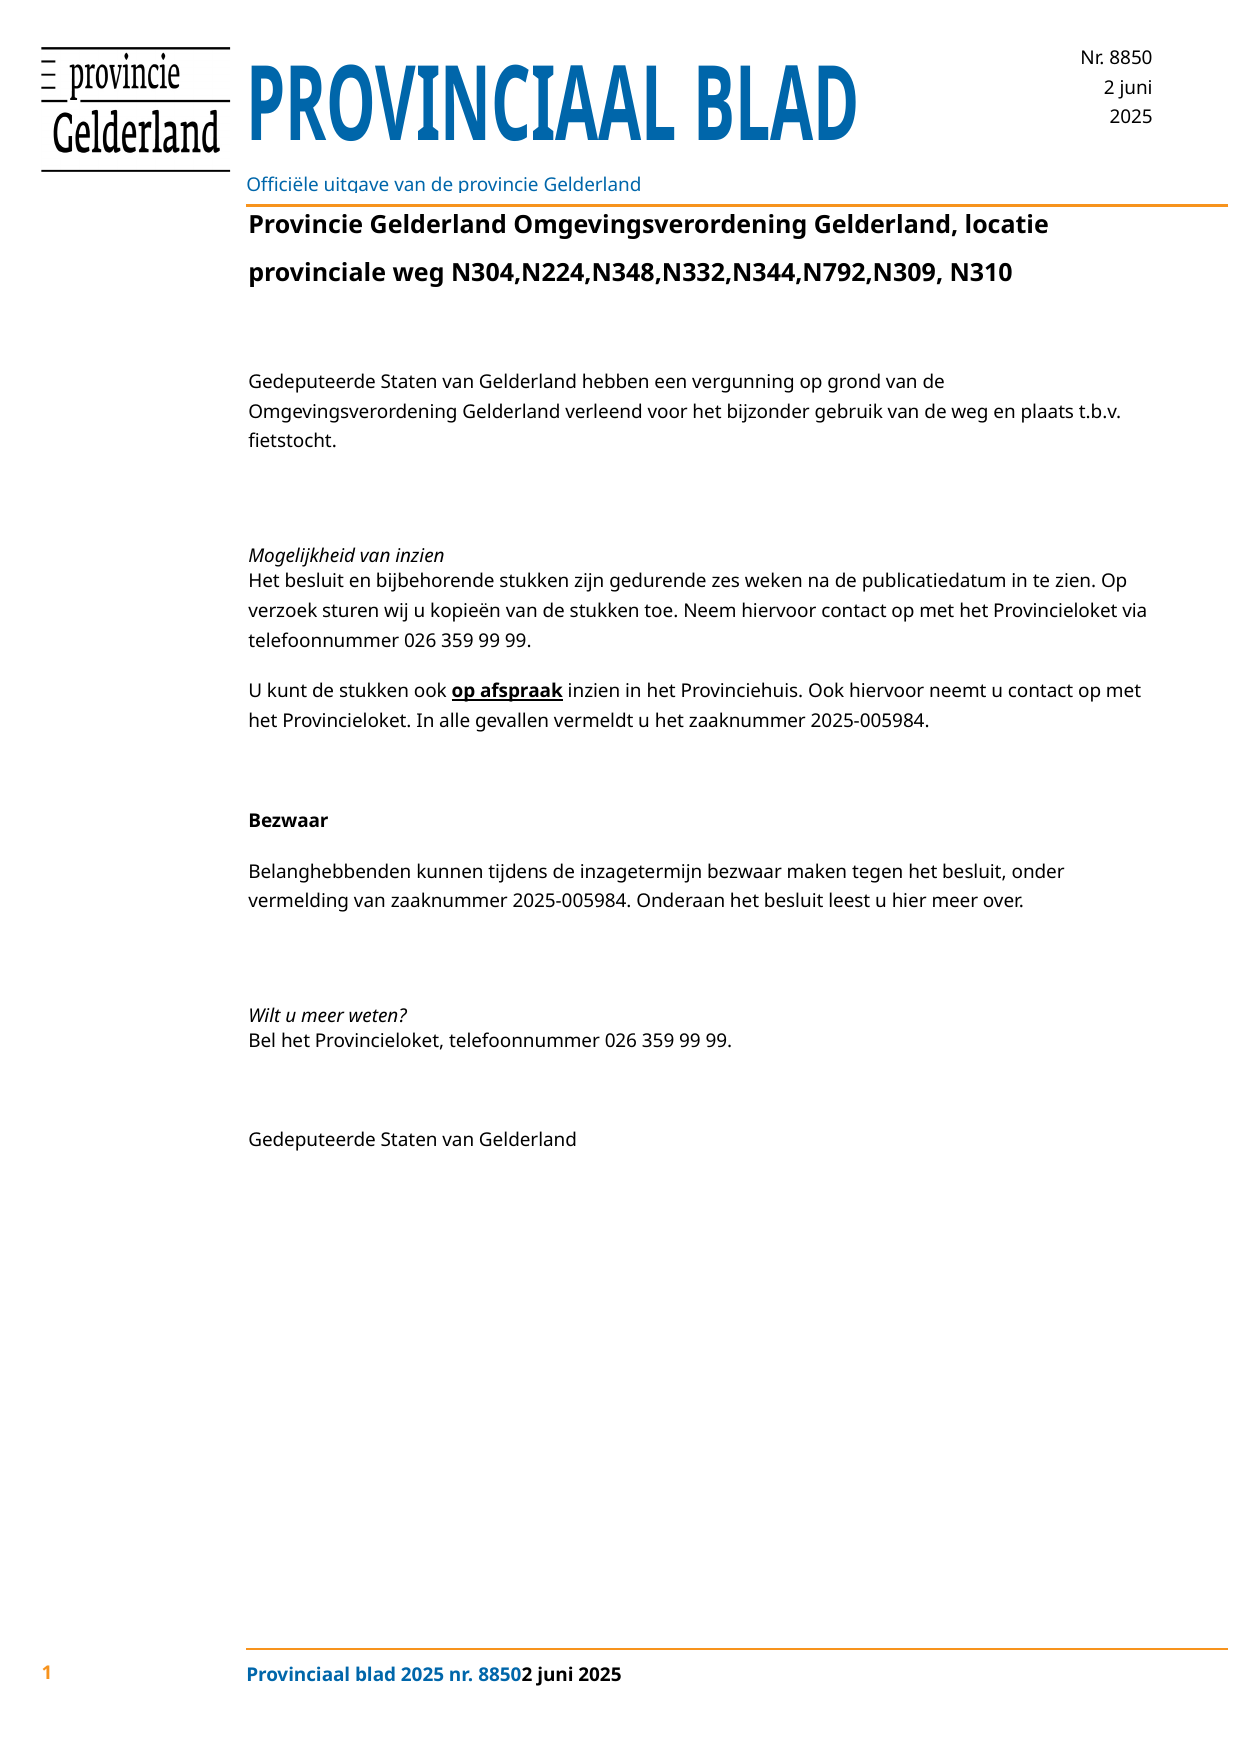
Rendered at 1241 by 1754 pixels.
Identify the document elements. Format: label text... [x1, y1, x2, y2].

picture [41, 47, 231, 172]
text Het besluit en bijbehorende stukken zijn gedurende zes weken na de publicatiedatum in te zien. Op verzoek sturen wij u kopieën van de stukken toe. Neem hiervoor contact op met het Provincieloket via telefoonnummer 026 359 99 99. [248, 568, 1152, 652]
text Mogelijkheid van inzien [248, 542, 1152, 568]
text Bel het Provincieloket, telefoonnummer 026 359 99 99. [248, 1028, 1152, 1053]
text U kunt de stukken ook op afspraak inzien in het Provinciehuis. Ook hiervoor neemt u contact op met het Provincieloket. In alle gevallen vermeldt u het zaaknummer 2025-005984. [248, 677, 1152, 732]
text Bezwaar [248, 808, 1152, 833]
text Belanghebbenden kunnen tijdens de inzagetermijn bezwaar maken tegen het besluit, onder vermelding van zaaknummer 2025-005984. Onderaan het besluit leest u hier meer over. [248, 858, 1152, 913]
text Gedeputeerde Staten van Gelderland [248, 1126, 1152, 1152]
text Wilt u meer weten? [248, 1002, 1152, 1028]
text Gedeputeerde Staten van Gelderland hebben een vergunning op grond van de Omgevingsverordening Gelderland verleend voor het bijzonder gebruik van de weg en plaats t.b.v. fietstocht. [248, 368, 1152, 453]
text Provincie Gelderland Omgevingsverordening Gelderland, locatie provinciale weg N304,N224,N348,N332,N344,N792,N309, N310 [248, 207, 1152, 288]
